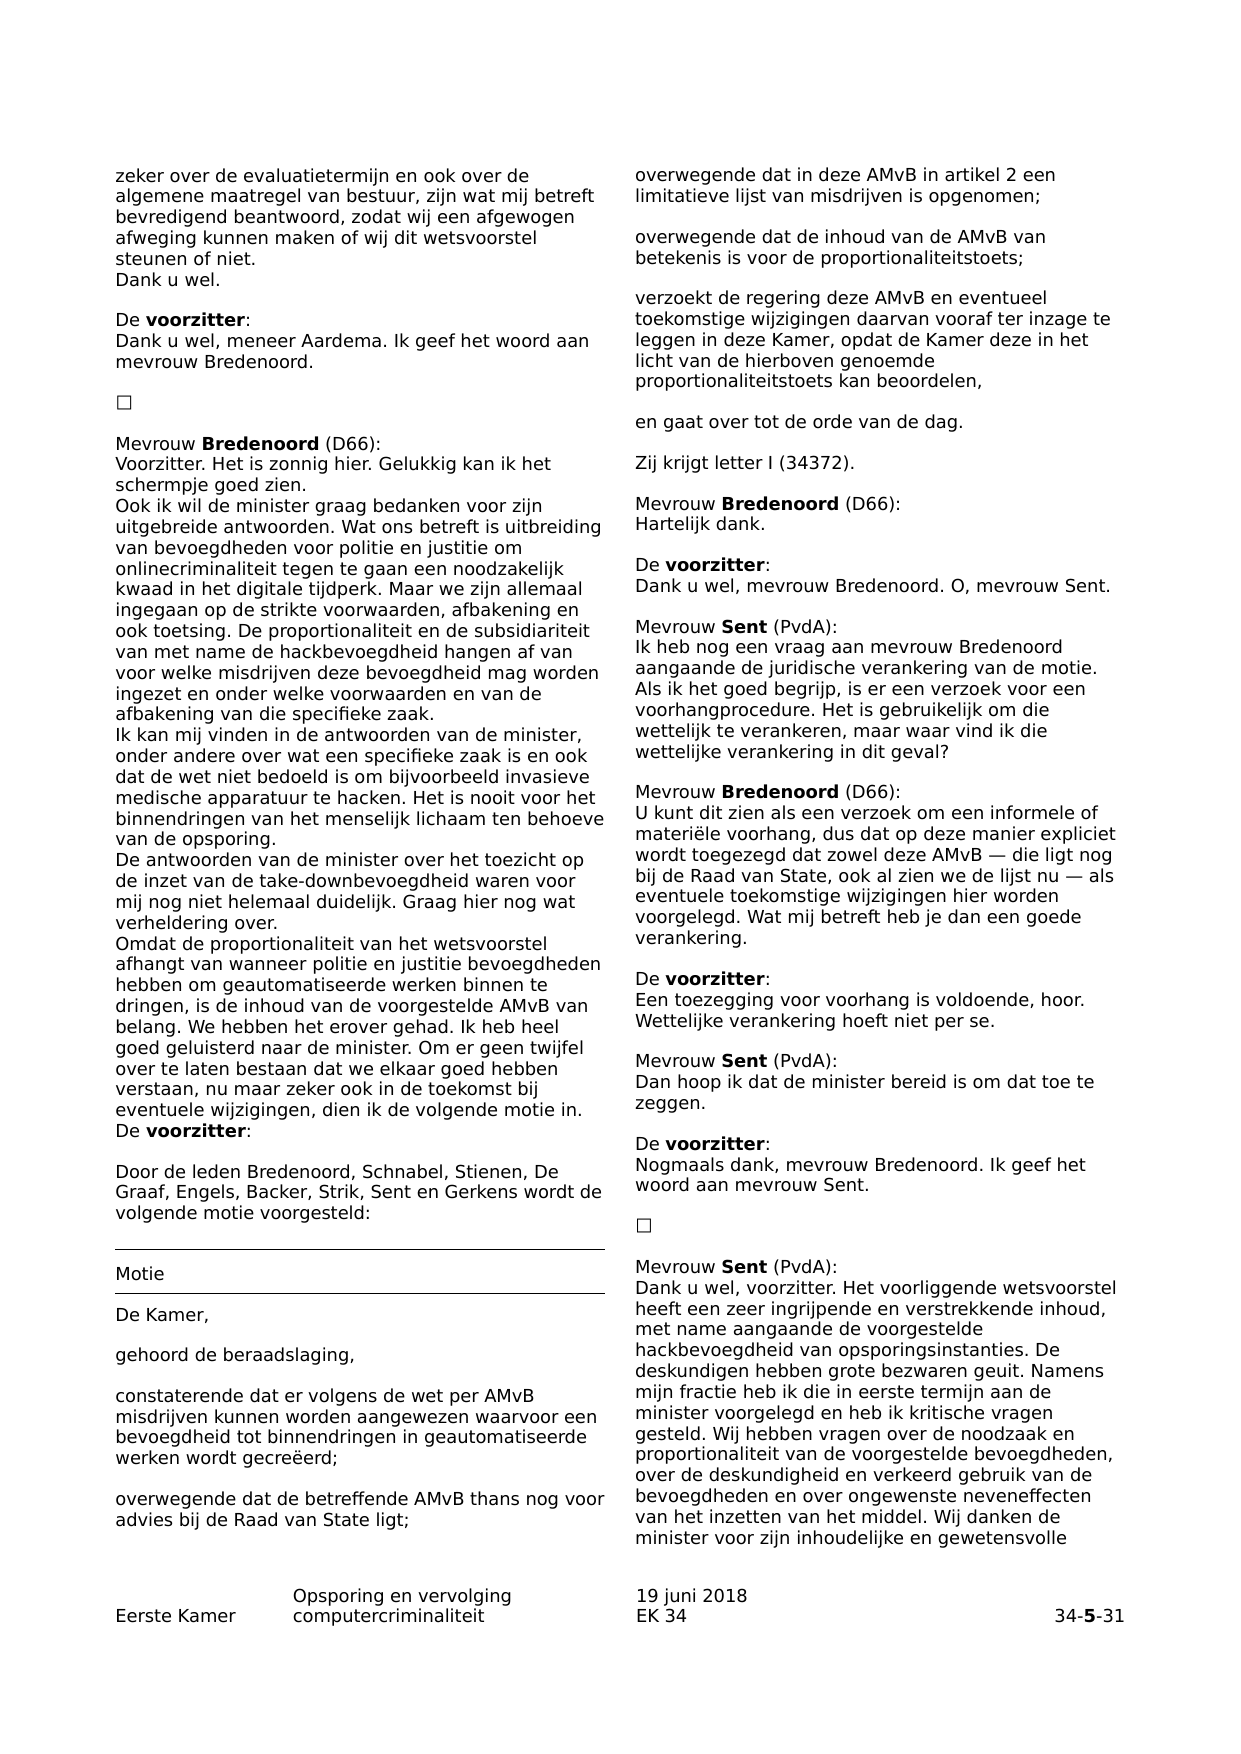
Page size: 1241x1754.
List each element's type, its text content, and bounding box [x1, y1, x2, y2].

text overwegende dat in deze AMvB in artikel 2 een limitatieve lijst van misdrijven is opgenomen; [635, 165, 1125, 207]
text Door de leden Bredenoord, Schnabel, Stienen, De Graaf, Engels, Backer, Strik, Sent en Gerkens wordt de volgende motie voorgesteld: [115, 1162, 605, 1224]
text De Kamer, [115, 1304, 605, 1325]
text Nogmaals dank, mevrouw Bredenoord. Ik geef het woord aan mevrouw Sent. [635, 1154, 1125, 1196]
text Dank u wel, meneer Aardema. Ik geef het woord aan mevrouw Bredenoord. [115, 331, 605, 373]
text gehoord de beraadslaging, [115, 1345, 605, 1366]
text Ik kan mij vinden in de antwoorden van de minister, onder andere over wat een specifieke zaak is en ook dat de wet niet bedoeld is om bijvoorbeeld invasieve medische apparatuur te hacken. Het is nooit voor het binnendringen van het menselijk lichaam ten behoeve van de opsporing. [115, 725, 605, 850]
text Mevrouw Bredenoord (D66): [635, 782, 1125, 803]
text ⬜ [635, 1216, 1125, 1237]
text Ook ik wil de minister graag bedanken voor zijn uitgebreide antwoorden. Wat ons betreft is uitbreiding van bevoegdheden voor politie en justitie om onlinecriminaliteit tegen te gaan een noodzakelijk kwaad in het digitale tijdperk. Maar we zijn allemaal ingegaan op de strikte voorwaarden, afbakening en ook toetsing. De proportionaliteit en de subsidiariteit van met name de hackbevoegdheid hangen af van voor welke misdrijven deze bevoegdheid mag worden ingezet en onder welke voorwaarden en van de afbakening van die specifieke zaak. [115, 496, 605, 725]
text Hartelijk dank. [635, 514, 1125, 535]
text De antwoorden van de minister over het toezicht op de inzet van de take-downbevoegdheid waren voor mij nog niet helemaal duidelijk. Graag hier nog wat verheldering over. [115, 850, 605, 933]
text Ik heb nog een vraag aan mevrouw Bredenoord aangaande de juridische verankering van de motie. Als ik het goed begrijp, is er een verzoek voor een voorhangprocedure. Het is gebruikelijk om die wettelijk te verankeren, maar waar vind ik die wettelijke verankering in dit geval? [635, 637, 1125, 762]
text Dan hoop ik dat de minister bereid is om dat toe te zeggen. [635, 1072, 1125, 1113]
text ⬜ [115, 393, 605, 413]
text Mevrouw Sent (PvdA): [635, 1257, 1125, 1277]
text Een toezegging voor voorhang is voldoende, hoor. Wettelijke verankering hoeft niet per se. [635, 989, 1125, 1031]
text De voorzitter: [635, 1133, 1125, 1154]
text Zij krijgt letter I (34372). [635, 453, 1125, 473]
text Dank u wel. [115, 269, 605, 290]
text overwegende dat de betreffende AMvB thans nog voor advies bij de Raad van State ligt; [115, 1489, 605, 1530]
text Omdat de proportionaliteit van het wetsvoorstel afhangt van wanneer politie en justitie bevoegdheden hebben om geautomatiseerde werken binnen te dringen, is de inhoud van de voorgestelde AMvB van belang. We hebben het erover gehad. Ik heb heel goed geluisterd naar de minister. Om er geen twijfel over te laten bestaan dat we elkaar goed hebben verstaan, nu maar zeker ook in de toekomst bij eventuele wijzigingen, dien ik de volgende motie in. [115, 933, 605, 1121]
text verzoekt de regering deze AMvB en eventueel toekomstige wijzigingen daarvan vooraf ter inzage te leggen in deze Kamer, opdat de Kamer deze in het licht van de hierboven genoemde proportionaliteitstoets kan beoordelen, [635, 288, 1125, 392]
text De voorzitter: [115, 1121, 605, 1142]
text Mevrouw Bredenoord (D66): [115, 433, 605, 454]
text Dank u wel, mevrouw Bredenoord. O, mevrouw Sent. [635, 576, 1125, 596]
text Mevrouw Bredenoord (D66): [635, 493, 1125, 514]
text Dank u wel, voorzitter. Het voorliggende wetsvoorstel heeft een zeer ingrijpende en verstrekkende inhoud, met name aangaande de voorgestelde hackbevoegdheid van opsporingsinstanties. De deskundigen hebben grote bezwaren geuit. Namens mijn fractie heb ik die in eerste termijn aan de minister voorgelegd en heb ik kritische vragen gesteld. Wij hebben vragen over de noodzaak en proportionaliteit van de voorgestelde bevoegdheden, over de deskundigheid en verkeerd gebruik van de bevoegdheden en over ongewenste neveneffecten van het inzetten van het middel. Wij danken de minister voor zijn inhoudelijke en gewetensvolle [635, 1277, 1125, 1548]
text en gaat over tot de orde van de dag. [635, 412, 1125, 433]
text De voorzitter: [115, 310, 605, 331]
text De voorzitter: [635, 969, 1125, 989]
text U kunt dit zien als een verzoek om een informele of materiële voorhang, dus dat op deze manier expliciet wordt toegezegd dat zowel deze AMvB — die ligt nog bij de Raad van State, ook al zien we de lijst nu — als eventuele toekomstige wijzigingen hier worden voorgelegd. Wat mij betreft heb je dan een goede verankering. [635, 803, 1125, 949]
text Voorzitter. Het is zonnig hier. Gelukkig kan ik het schermpje goed zien. [115, 454, 605, 496]
text overwegende dat de inhoud van de AMvB van betekenis is voor de proportionaliteitstoets; [635, 227, 1125, 268]
text Mevrouw Sent (PvdA): [635, 1051, 1125, 1072]
text zeker over de evaluatietermijn en ook over de algemene maatregel van bestuur, zijn wat mij betreft bevredigend beantwoord, zodat wij een afgewogen afweging kunnen maken of wij dit wetsvoorstel steunen of niet. [115, 165, 605, 269]
text constaterende dat er volgens de wet per AMvB misdrijven kunnen worden aangewezen waarvoor een bevoegdheid tot binnendringen in geautomatiseerde werken wordt gecreëerd; [115, 1386, 605, 1469]
text Motie [115, 1264, 605, 1284]
text Mevrouw Sent (PvdA): [635, 616, 1125, 637]
text De voorzitter: [635, 555, 1125, 576]
